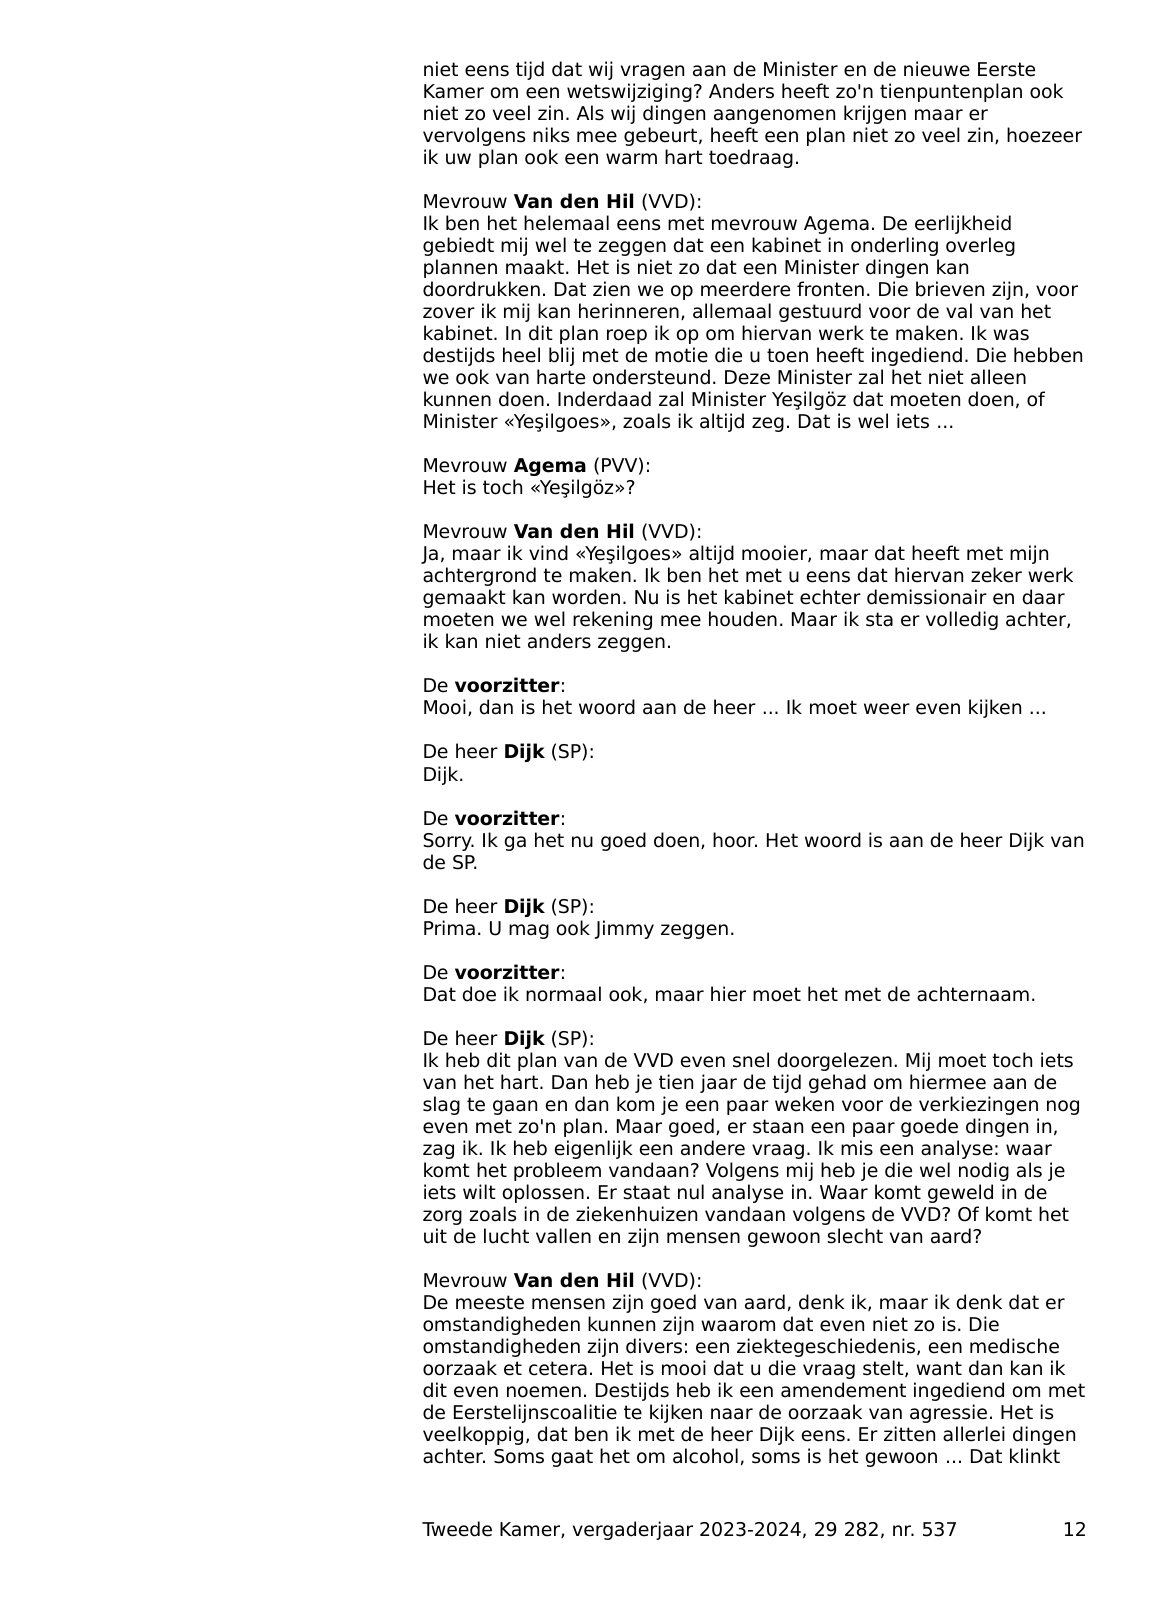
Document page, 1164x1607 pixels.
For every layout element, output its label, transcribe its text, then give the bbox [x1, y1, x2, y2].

text Dijk. [422, 763, 1087, 785]
text niet eens tijd dat wij vragen aan de Minister en de nieuwe Eerste Kamer om een wetswijziging? Anders heeft zo'n tienpuntenplan ook niet zo veel zin. Als wij dingen aangenomen krijgen maar er vervolgens niks mee gebeurt, heeft een plan niet zo veel zin, hoezeer ik uw plan ook een warm hart toedraag. [422, 59, 1087, 169]
text Het is toch «Yeşilgöz»? [422, 477, 1087, 499]
text Mevrouw Van den Hil (VVD): [422, 191, 1087, 213]
text Mevrouw Agema (PVV): [422, 455, 1087, 477]
text De voorzitter: [422, 962, 1087, 984]
text De voorzitter: [422, 808, 1087, 829]
text Ik ben het helemaal eens met mevrouw Agema. De eerlijkheid gebiedt mij wel te zeggen dat een kabinet in onderling overleg plannen maakt. Het is niet zo dat een Minister dingen kan doordrukken. Dat zien we op meerdere fronten. Die brieven zijn, voor zover ik mij kan herinneren, allemaal gestuurd voor de val van het kabinet. In dit plan roep ik op om hiervan werk te maken. Ik was destijds heel blij met de motie die u toen heeft ingediend. Die hebben we ook van harte ondersteund. Deze Minister zal het niet alleen kunnen doen. Inderdaad zal Minister Yeşilgöz dat moeten doen, of Minister «Yeşilgoes», zoals ik altijd zeg. Dat is wel iets ... [422, 213, 1087, 433]
text Prima. U mag ook Jimmy zeggen. [422, 918, 1087, 940]
text De heer Dijk (SP): [422, 1028, 1087, 1050]
text De heer Dijk (SP): [422, 741, 1087, 763]
text Mevrouw Van den Hil (VVD): [422, 1270, 1087, 1292]
text Mooi, dan is het woord aan de heer ... Ik moet weer even kijken ... [422, 697, 1087, 719]
text Sorry. Ik ga het nu goed doen, hoor. Het woord is aan de heer Dijk van de SP. [422, 829, 1087, 873]
text Ja, maar ik vind «Yeşilgoes» altijd mooier, maar dat heeft met mijn achtergrond te maken. Ik ben het met u eens dat hiervan zeker werk gemaakt kan worden. Nu is het kabinet echter demissionair en daar moeten we wel rekening mee houden. Maar ik sta er volledig achter, ik kan niet anders zeggen. [422, 543, 1087, 653]
text Mevrouw Van den Hil (VVD): [422, 521, 1087, 543]
text Ik heb dit plan van de VVD even snel doorgelezen. Mij moet toch iets van het hart. Dan heb je tien jaar de tijd gehad om hiermee aan de slag te gaan en dan kom je een paar weken voor de verkiezingen nog even met zo'n plan. Maar goed, er staan een paar goede dingen in, zag ik. Ik heb eigenlijk een andere vraag. Ik mis een analyse: waar komt het probleem vandaan? Volgens mij heb je die wel nodig als je iets wilt oplossen. Er staat nul analyse in. Waar komt geweld in de zorg zoals in de ziekenhuizen vandaan volgens de VVD? Of komt het uit de lucht vallen en zijn mensen gewoon slecht van aard? [422, 1050, 1087, 1248]
text Dat doe ik normaal ook, maar hier moet het met de achternaam. [422, 984, 1087, 1006]
text De voorzitter: [422, 675, 1087, 697]
text De heer Dijk (SP): [422, 896, 1087, 918]
text De meeste mensen zijn goed van aard, denk ik, maar ik denk dat er omstandigheden kunnen zijn waarom dat even niet zo is. Die omstandigheden zijn divers: een ziektegeschiedenis, een medische oorzaak et cetera. Het is mooi dat u die vraag stelt, want dan kan ik dit even noemen. Destijds heb ik een amendement ingediend om met de Eerstelijnscoalitie te kijken naar de oorzaak van agressie. Het is veelkoppig, dat ben ik met de heer Dijk eens. Er zitten allerlei dingen achter. Soms gaat het om alcohol, soms is het gewoon ... Dat klinkt [422, 1292, 1087, 1468]
